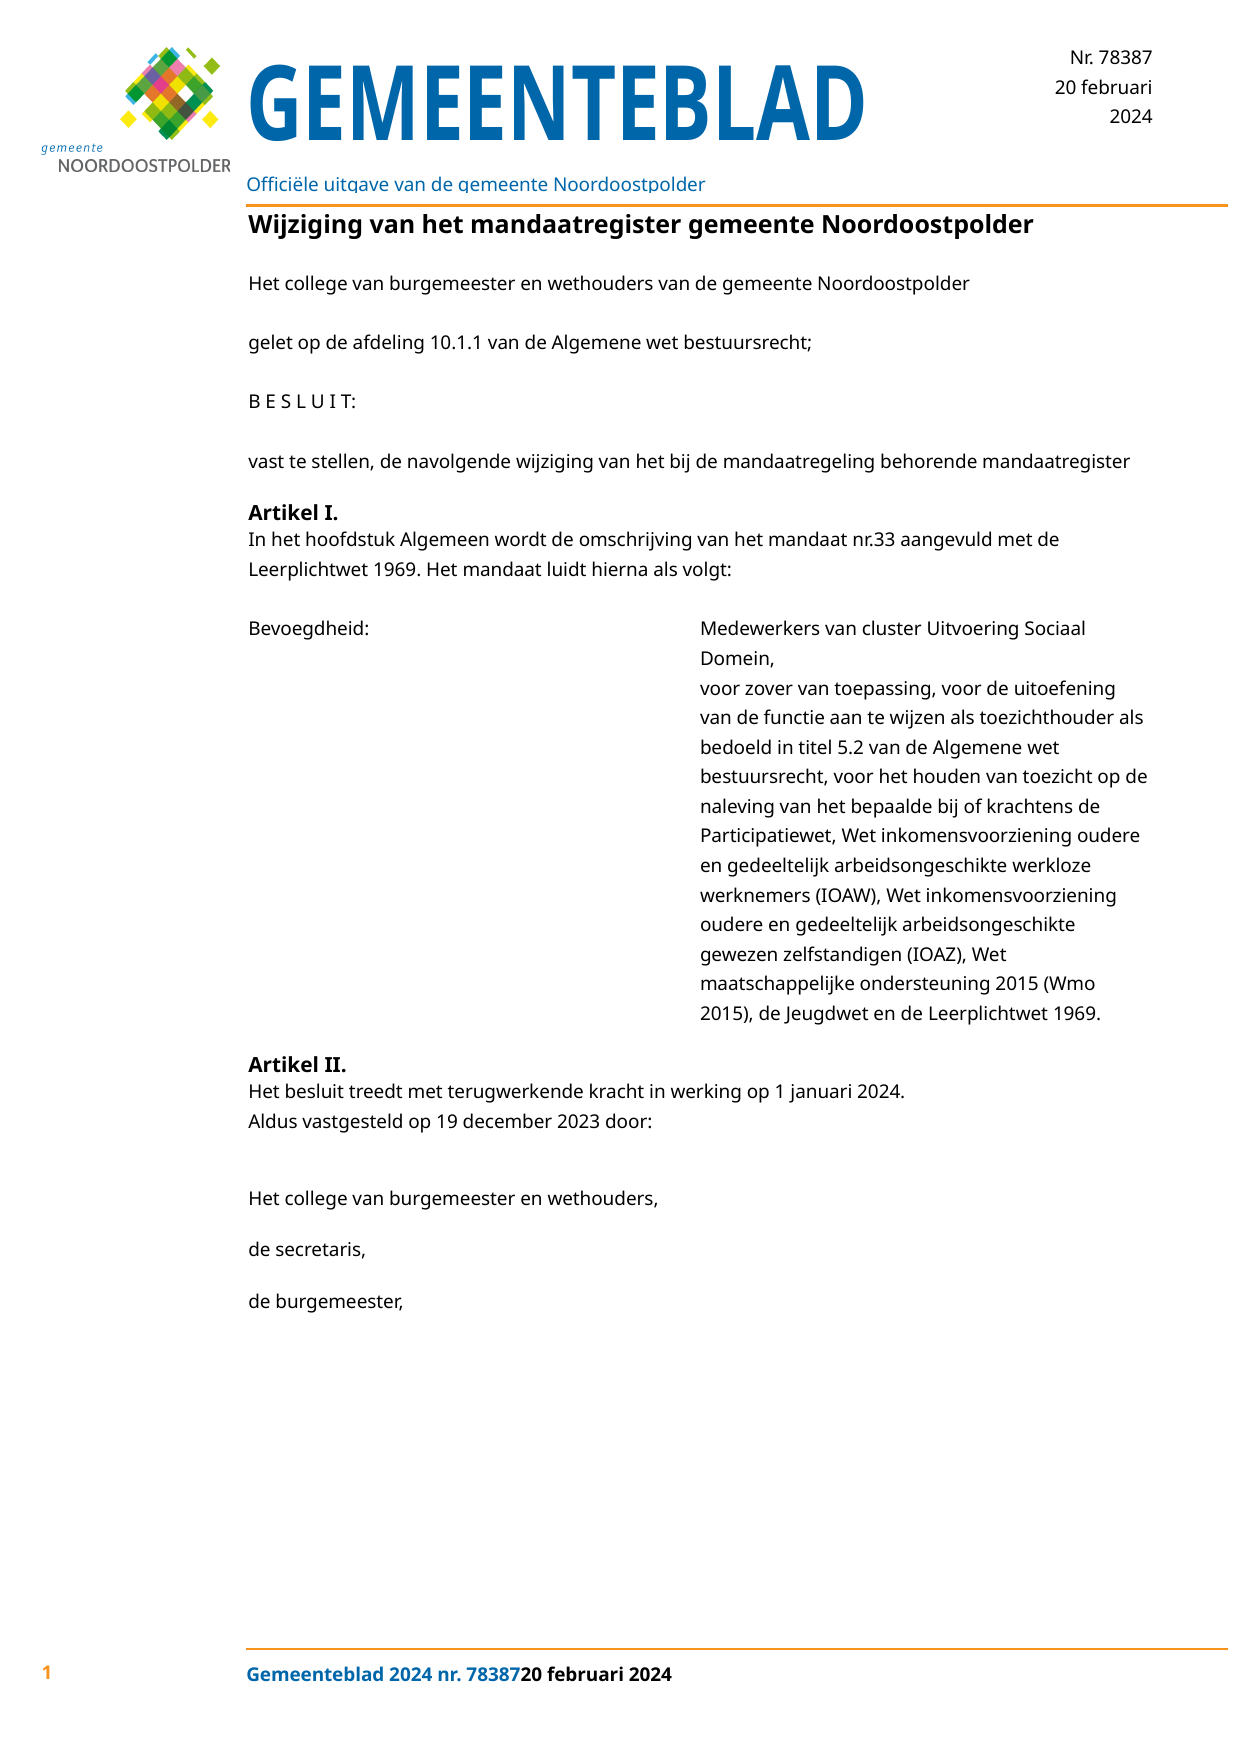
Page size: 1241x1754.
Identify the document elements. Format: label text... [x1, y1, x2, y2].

text Het besluit treedt met terugwerkende kracht in werking op 1 januari 2024. [248, 1078, 1152, 1104]
text Het college van burgemeester en wethouders van de gemeente Noordoostpolder [248, 270, 1152, 296]
text Artikel I. [248, 498, 1152, 527]
picture [41, 47, 231, 172]
text Het college van burgemeester en wethouders, [248, 1185, 1152, 1211]
text B E S L U I T: [248, 389, 1152, 414]
text Aldus vastgesteld op 19 december 2023 door: [248, 1108, 1152, 1134]
text Artikel II. [248, 1050, 1152, 1078]
text Wijziging van het mandaatregister gemeente Noordoostpolder [248, 207, 1152, 241]
text vast te stellen, de navolgende wijziging van het bij de mandaatregeling behorende mandaatregister [248, 448, 1152, 473]
text In het hoofdstuk Algemeen wordt de omschrijving van het mandaat nr.33 aangevuld met de Leerplichtwet 1969. Het mandaat luidt hierna als volgt: [248, 527, 1152, 582]
text de burgemeester, [248, 1288, 1152, 1314]
text gelet op de afdeling 10.1.1 van de Algemene wet bestuursrecht; [248, 329, 1152, 355]
text de secretaris, [248, 1237, 1152, 1262]
table_header Medewerkers van cluster Uitvoering Sociaal Domein, voor zover van toepassing, voor de uitoefening van de functie aan te wijzen als toezichthouder als bedoeld in titel 5.2 van de Algemene wet bestuursrecht, voor het houden van toezicht op de naleving van het bepaalde bij of krachtens de Participatiewet, Wet inkomensvoorziening oudere en gedeeltelijk arbeidsongeschikte werkloze werknemers (IOAW), Wet inkomensvoorziening oudere en gedeeltelijk arbeidsongeschikte gewezen zelfstandigen (IOAZ), Wet maatschappelijke ondersteuning 2015 (Wmo 2015), de Jeugdwet en de Leerplichtwet 1969. [700, 616, 1152, 1026]
table_header Bevoegdheid: [248, 616, 700, 1026]
